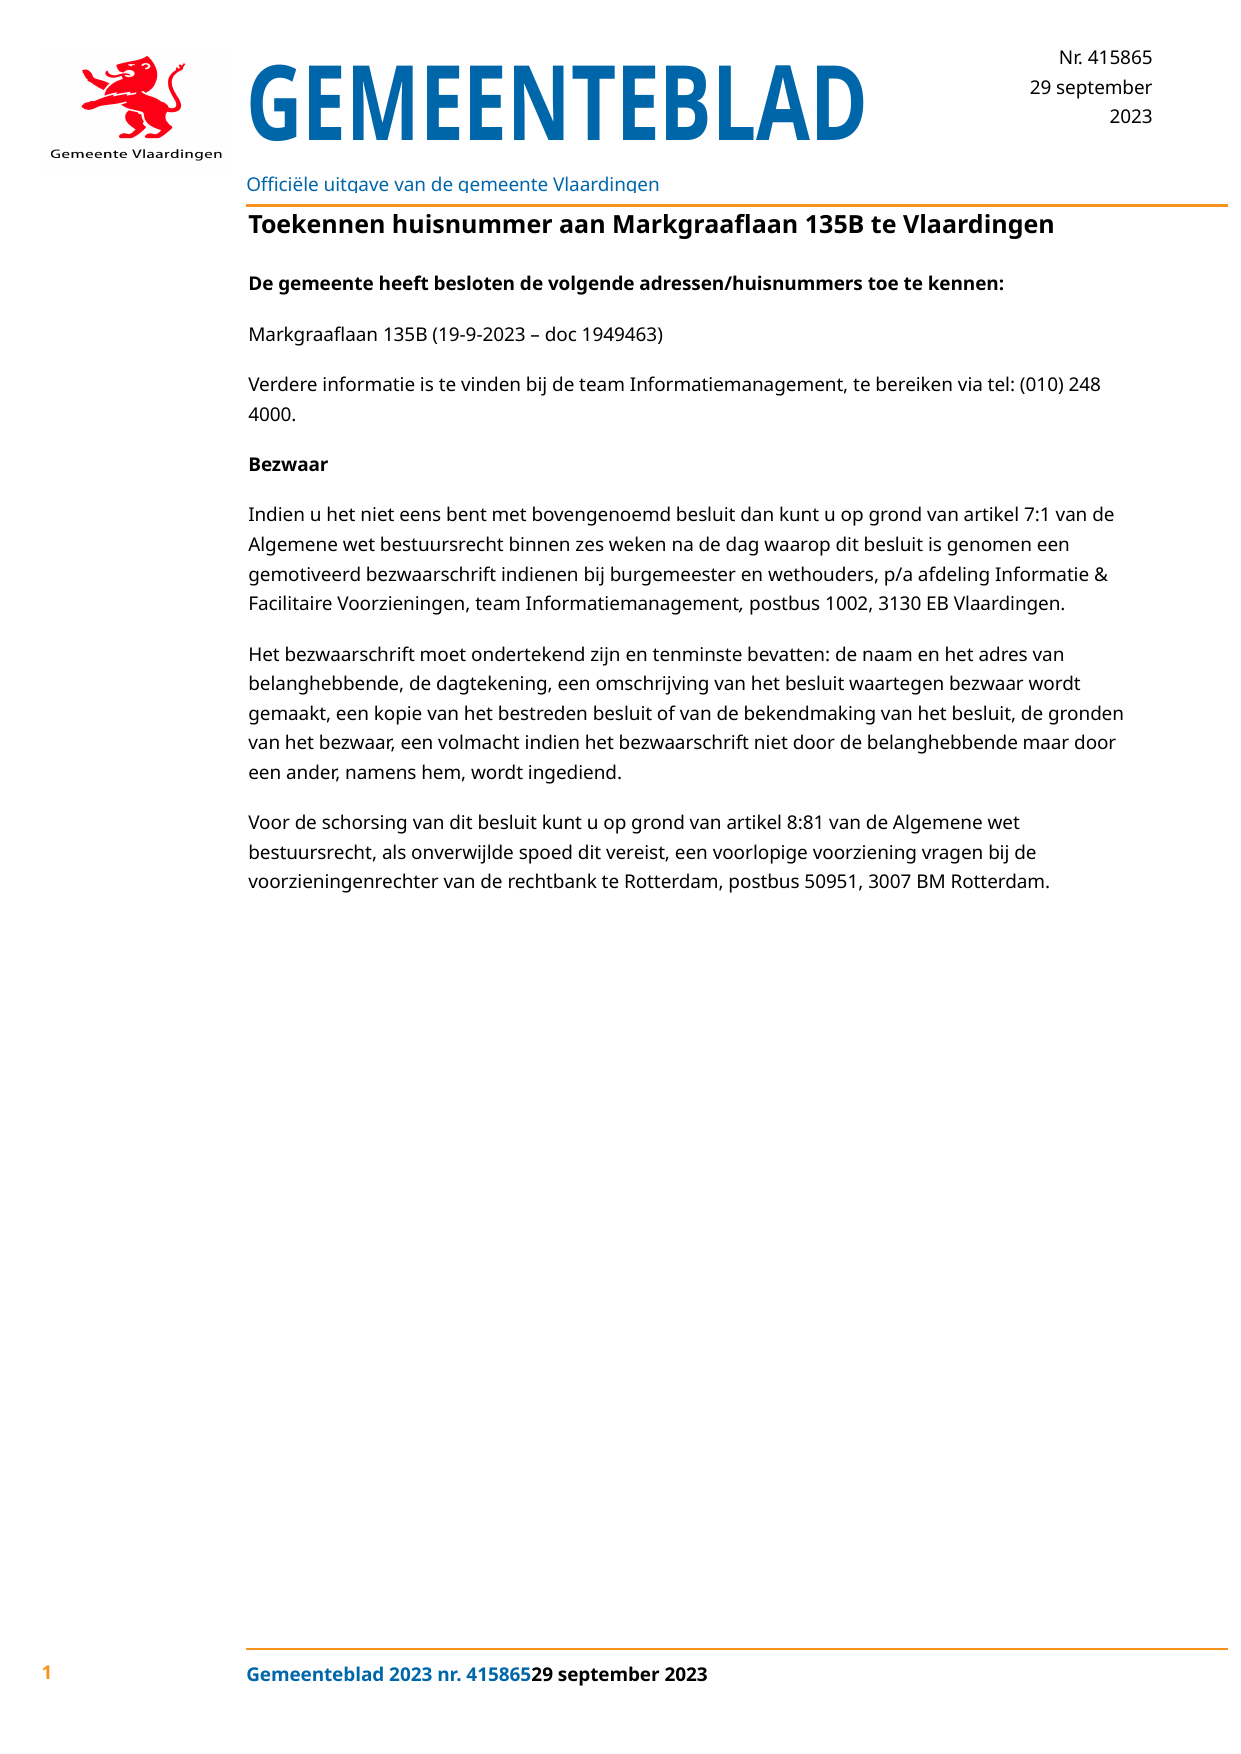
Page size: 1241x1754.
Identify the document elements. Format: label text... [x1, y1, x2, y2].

text Bezwaar [248, 451, 1152, 477]
text Verdere informatie is te vinden bij de team Informatiemanagement, te bereiken via tel: (010) 248 4000. [248, 371, 1152, 426]
picture [41, 47, 231, 172]
text Het bezwaarschrift moet ondertekend zijn en tenminste bevatten: de naam en het adres van belanghebbende, de dagtekening, een omschrijving van het besluit waartegen bezwaar wordt gemaakt, een kopie van het bestreden besluit of van de bekendmaking van het besluit, de gronden van het bezwaar, een volmacht indien het bezwaarschrift niet door de belanghebbende maar door een ander, namens hem, wordt ingediend. [248, 641, 1152, 785]
text Markgraaflaan 135B (19-9-2023 – doc 1949463) [248, 321, 1152, 346]
text Voor de schorsing van dit besluit kunt u op grond van artikel 8:81 van de Algemene wet bestuursrecht, als onverwijlde spoed dit vereist, een voorlopige voorziening vragen bij de voorzieningenrechter van de rechtbank te Rotterdam, postbus 50951, 3007 BM Rotterdam. [248, 809, 1152, 894]
text De gemeente heeft besloten de volgende adressen/huisnummers toe te kennen: [248, 270, 1152, 296]
text Indien u het niet eens bent met bovengenoemd besluit dan kunt u op grond van artikel 7:1 van de Algemene wet bestuursrecht binnen zes weken na de dag waarop dit besluit is genomen een gemotiveerd bezwaarschrift indienen bij burgemeester en wethouders, p/a afdeling Informatie & Facilitaire Voorzieningen, team Informatiemanagement, postbus 1002, 3130 EB Vlaardingen. [248, 502, 1152, 616]
text Toekennen huisnummer aan Markgraaflaan 135B te Vlaardingen [248, 207, 1152, 241]
